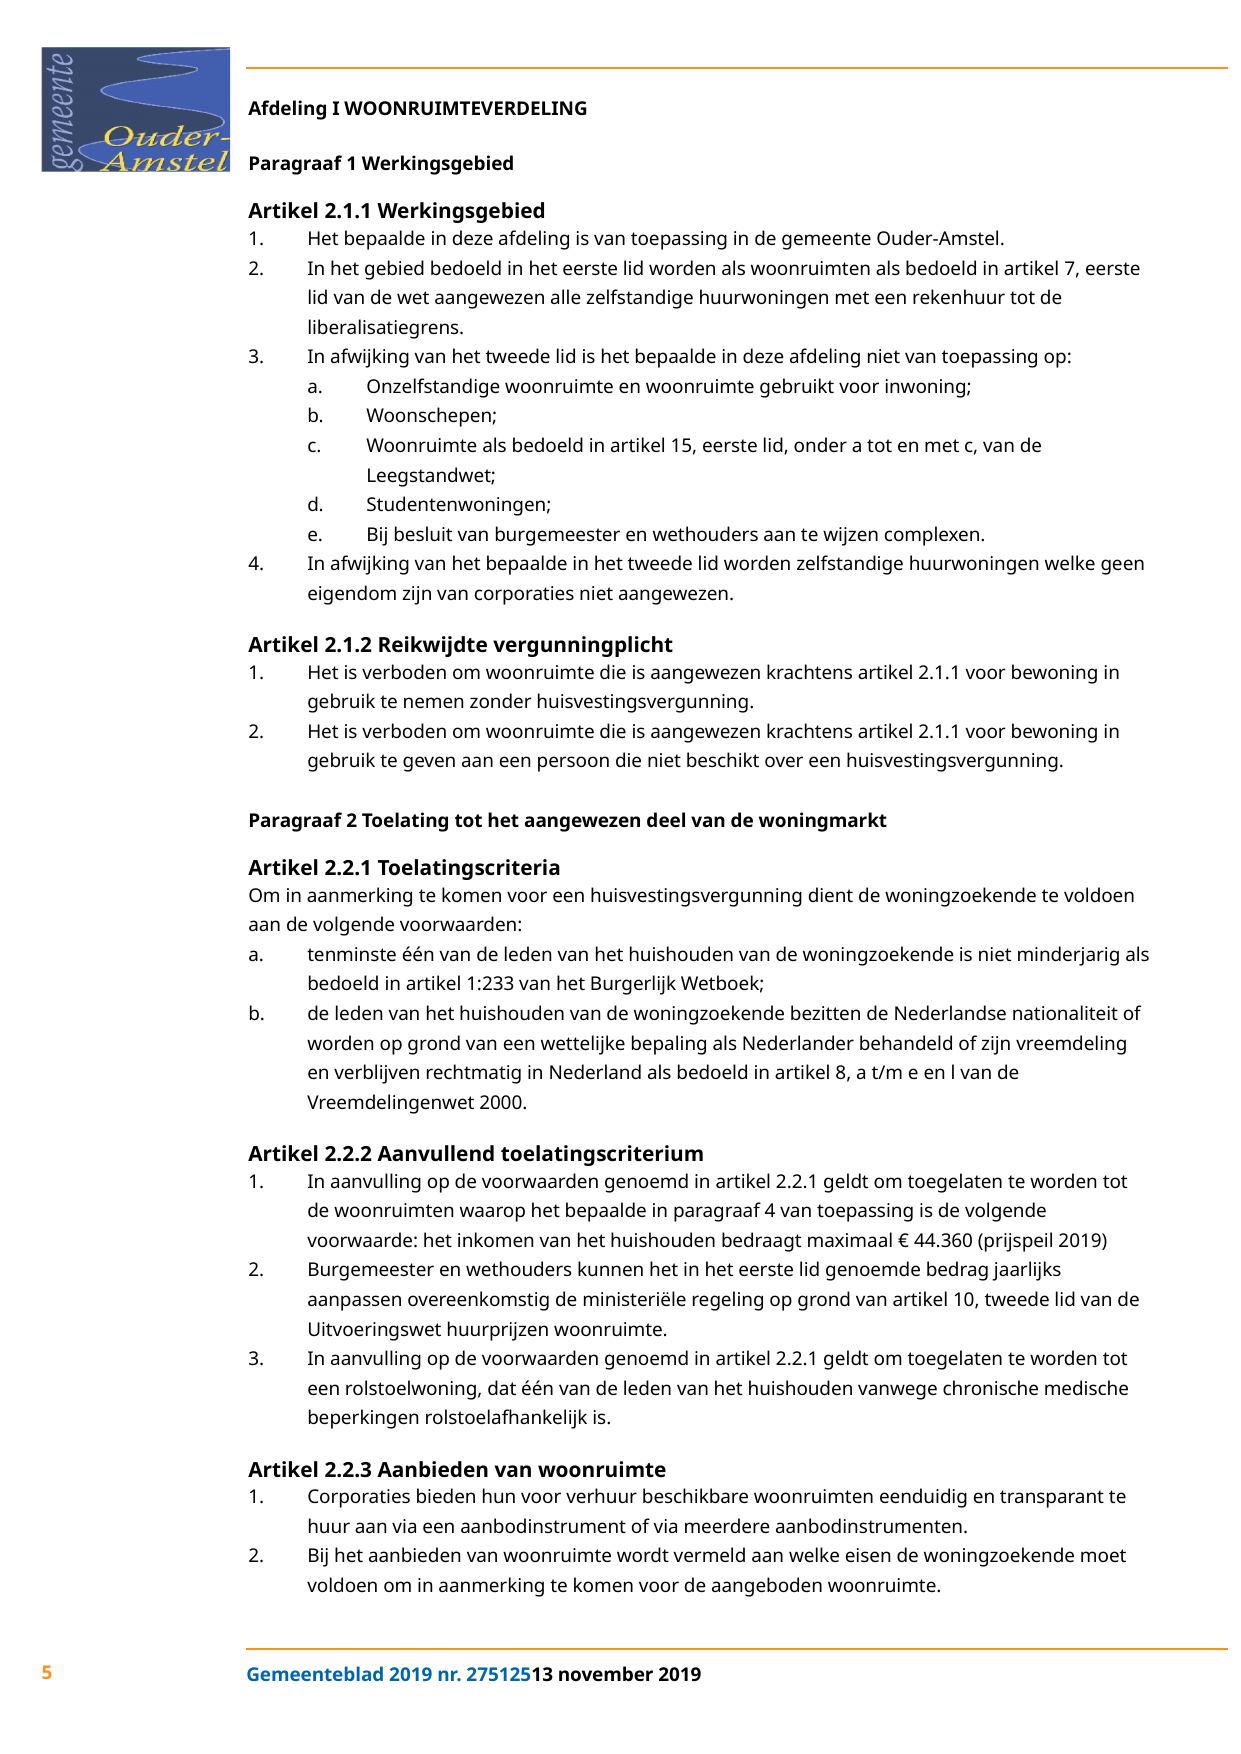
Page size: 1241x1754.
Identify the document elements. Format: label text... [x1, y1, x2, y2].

picture [41, 47, 231, 172]
list In aanvulling op de voorwaarden genoemd in artikel 2.2.1 geldt om toegelaten te worden tot een rolstoelwoning, dat één van de leden van het huishouden vanwege chronische medische beperkingen rolstoelafhankelijk is. [248, 1345, 1152, 1430]
text Paragraaf 1 Werkingsgebied [248, 150, 1152, 176]
list Woonruimte als bedoeld in artikel 15, eerste lid, onder a tot en met c, van de Leegstandwet; [307, 432, 1152, 487]
list Corporaties bieden hun voor verhuur beschikbare woonruimten eenduidig en transparant te huur aan via een aanbodinstrument of via meerdere aanbodinstrumenten. [248, 1483, 1152, 1539]
list Burgemeester en wethouders kunnen het in het eerste lid genoemde bedrag jaarlijks aanpassen overeenkomstig de ministeriële regeling op grond van artikel 10, tweede lid van de Uitvoeringswet huurprijzen woonruimte. [248, 1257, 1152, 1341]
text Artikel 2.1.1 Werkingsgebied [248, 197, 1152, 225]
list tenminste één van de leden van het huishouden van de woningzoekende is niet minderjarig als bedoeld in artikel 1:233 van het Burgerlijk Wetboek; [248, 941, 1152, 996]
text Artikel 2.2.1 Toelatingscriteria [248, 853, 1152, 882]
text Om in aanmerking te komen voor een huisvestingsvergunning dient de woningzoekende te voldoen aan de volgende voorwaarden: [248, 882, 1152, 937]
text Afdeling I WOONRUIMTEVERDELING [248, 95, 1152, 121]
list Het is verboden om woonruimte die is aangewezen krachtens artikel 2.1.1 voor bewoning in gebruik te nemen zonder huisvestingsvergunning. [248, 659, 1152, 714]
list Bij besluit van burgemeester en wethouders aan te wijzen complexen. [307, 521, 1152, 547]
list In afwijking van het bepaalde in het tweede lid worden zelfstandige huurwoningen welke geen eigendom zijn van corporaties niet aangewezen. [248, 551, 1152, 606]
list Bij het aanbieden van woonruimte wordt vermeld aan welke eisen de woningzoekende moet voldoen om in aanmerking te komen voor de aangeboden woonruimte. [248, 1542, 1152, 1598]
text Artikel 2.1.2 Reikwijdte vergunningplicht [248, 631, 1152, 659]
list Het bepaalde in deze afdeling is van toepassing in de gemeente Ouder-Amstel. [248, 225, 1152, 251]
text Artikel 2.2.3 Aanbieden van woonruimte [248, 1455, 1152, 1483]
list Woonschepen; [307, 403, 1152, 428]
list Studentenwoningen; [307, 491, 1152, 517]
text Paragraaf 2 Toelating tot het aangewezen deel van de woningmarkt [248, 807, 1152, 833]
text Artikel 2.2.2 Aanvullend toelatingscriterium [248, 1139, 1152, 1168]
list In afwijking van het tweede lid is het bepaalde in deze afdeling niet van toepassing op: [248, 343, 1152, 369]
list In het gebied bedoeld in het eerste lid worden als woonruimten als bedoeld in artikel 7, eerste lid van de wet aangewezen alle zelfstandige huurwoningen met een rekenhuur tot de liberalisatiegrens. [248, 255, 1152, 339]
list Onzelfstandige woonruimte en woonruimte gebruikt voor inwoning; [307, 373, 1152, 399]
list Het is verboden om woonruimte die is aangewezen krachtens artikel 2.1.1 voor bewoning in gebruik te geven aan een persoon die niet beschikt over een huisvestingsvergunning. [248, 718, 1152, 773]
list de leden van het huishouden van de woningzoekende bezitten de Nederlandse nationaliteit of worden op grond van een wettelijke bepaling als Nederlander behandeld of zijn vreemdeling en verblijven rechtmatig in Nederland als bedoeld in artikel 8, a t/m e en l van de Vreemdelingenwet 2000. [248, 1000, 1152, 1115]
list In aanvulling op de voorwaarden genoemd in artikel 2.2.1 geldt om toegelaten te worden tot de woonruimten waarop het bepaalde in paragraaf 4 van toepassing is de volgende voorwaarde: het inkomen van het huishouden bedraagt maximaal € 44.360 (prijspeil 2019) [248, 1168, 1152, 1253]
